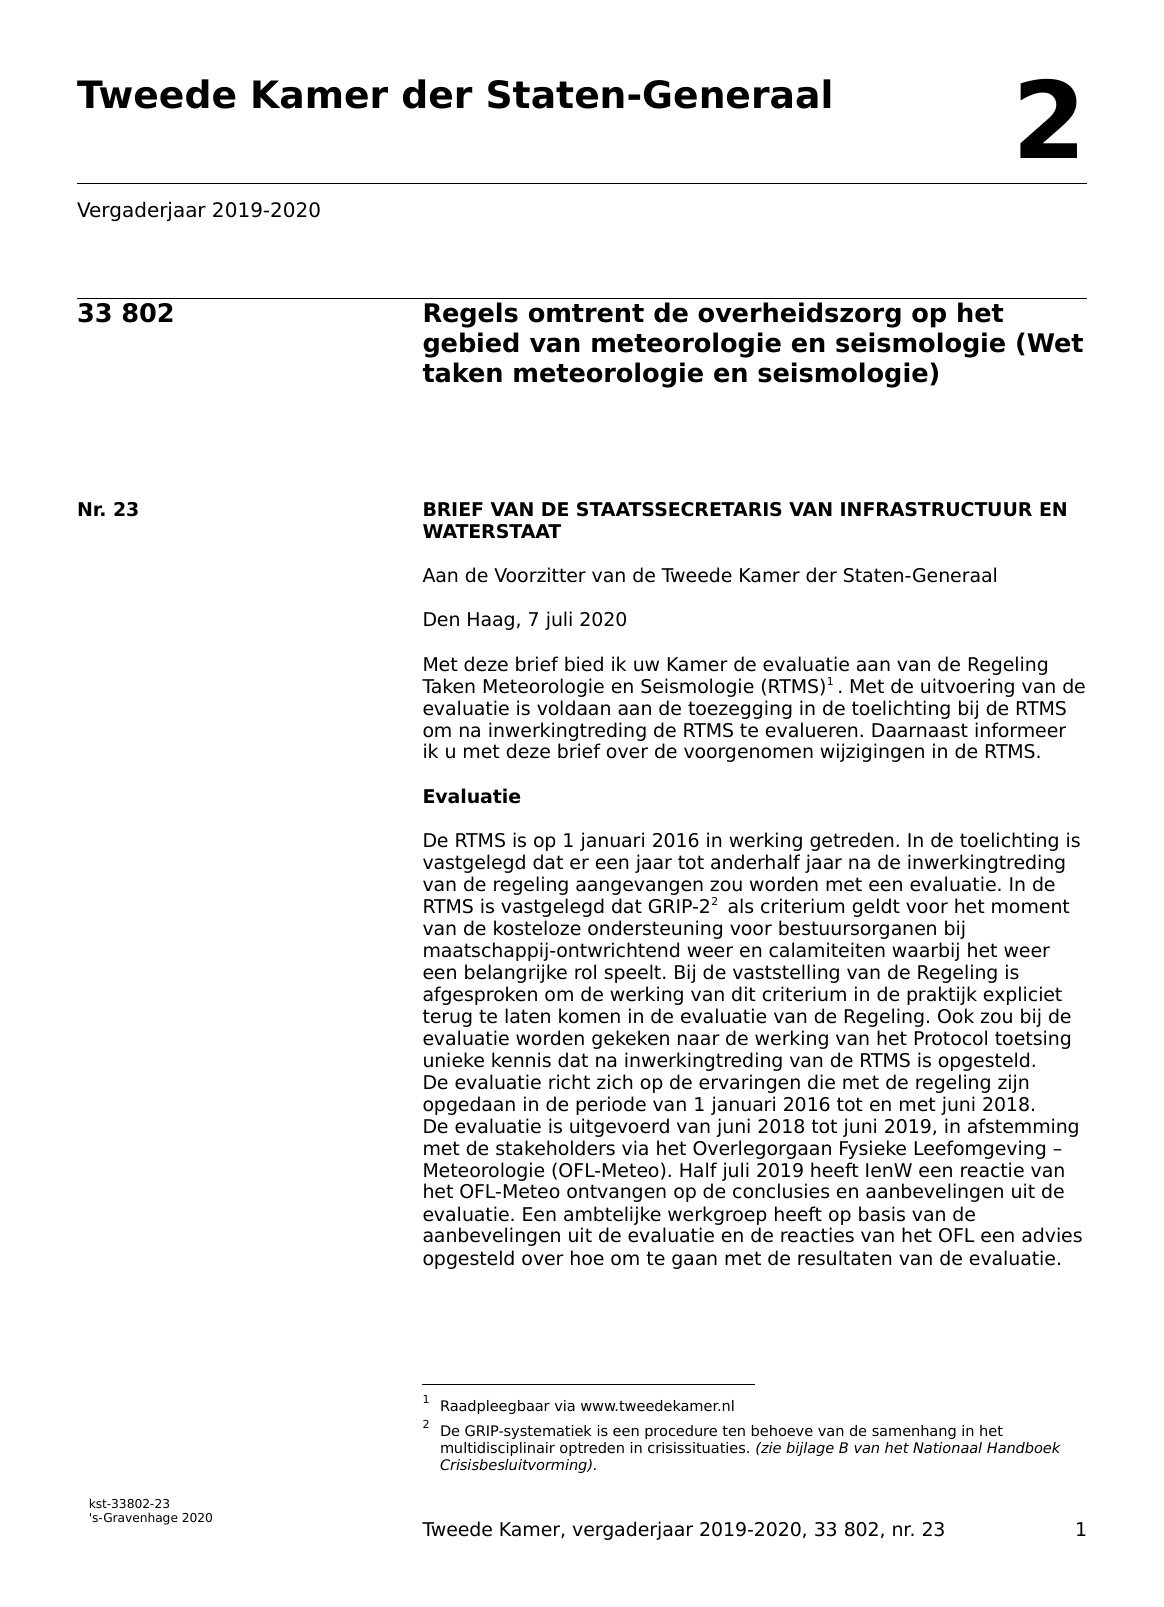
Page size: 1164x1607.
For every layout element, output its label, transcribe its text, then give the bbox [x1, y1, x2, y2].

text Den Haag, 7 juli 2020 [422, 609, 1087, 631]
text Aan de Voorzitter van de Tweede Kamer der Staten-Generaal [422, 565, 1087, 587]
subtitle 33 802 Regels omtrent de overheidszorg op het gebied van meteorologie en seismologie (Wet taken meteorologie en seismologie) [77, 299, 1087, 388]
text Raadpleegbaar via www.tweedekamer.nl [422, 1393, 1087, 1416]
text De evaluatie is uitgevoerd van juni 2018 tot juni 2019, in afstemming met de stakeholders via het Overlegorgaan Fysieke Leefomgeving – Meteorologie (OFL-Meteo). Half juli 2019 heeft IenW een reactie van het OFL-Meteo ontvangen op de conclusies en aanbevelingen uit de evaluatie. Een ambtelijke werkgroep heeft op basis van de aanbevelingen uit de evaluatie en de reacties van het OFL een advies opgesteld over hoe om te gaan met de resultaten van de evaluatie. [422, 1116, 1087, 1269]
text 's-Gravenhage 2020 [88, 1511, 323, 1525]
text De GRIP-systematiek is een procedure ten behoeve van de samenhang in het multidisciplinair optreden in crisissituaties. (zie bijlage B van het Nationaal Handboek Crisisbesluitvorming). [422, 1418, 1087, 1474]
table_header Tweede Kamer der Staten-Generaal [77, 59, 886, 183]
subtitle Evaluatie [422, 786, 1087, 808]
text kst-33802-23 [88, 1497, 323, 1511]
subtitle Nr. 23 BRIEF VAN DE STAATSSECRETARIS VAN INFRASTRUCTUUR EN WATERSTAAT [77, 499, 1087, 543]
table_header 2 [886, 59, 1087, 183]
text De RTMS is op 1 januari 2016 in werking getreden. In de toelichting is vastgelegd dat er een jaar tot anderhalf jaar na de inwerkingtreding van de regeling aangevangen zou worden met een evaluatie. In de RTMS is vastgelegd dat GRIP-2 als criterium geldt voor het moment van de kosteloze ondersteuning voor bestuursorganen bij maatschappij-ontwrichtend weer en calamiteiten waarbij het weer een belangrijke rol speelt. Bij de vaststelling van de Regeling is afgesproken om de werking van dit criterium in de praktijk expliciet terug te laten komen in de evaluatie van de Regeling. Ook zou bij de evaluatie worden gekeken naar de werking van het Protocol toetsing unieke kennis dat na inwerkingtreding van de RTMS is opgesteld. [422, 830, 1087, 1072]
table_cell Vergaderjaar 2019-2020 [77, 184, 1087, 298]
text De evaluatie richt zich op de ervaringen die met de regeling zijn opgedaan in de periode van 1 januari 2016 tot en met juni 2018. [422, 1072, 1087, 1116]
text Met deze brief bied ik uw Kamer de evaluatie aan van de Regeling Taken Meteorologie en Seismologie (RTMS). Met de uitvoering van de evaluatie is voldaan aan de toezegging in de toelichting bij de RTMS om na inwerkingtreding de RTMS te evalueren. Daarnaast informeer ik u met deze brief over de voorgenomen wijzigingen in de RTMS. [422, 653, 1087, 763]
